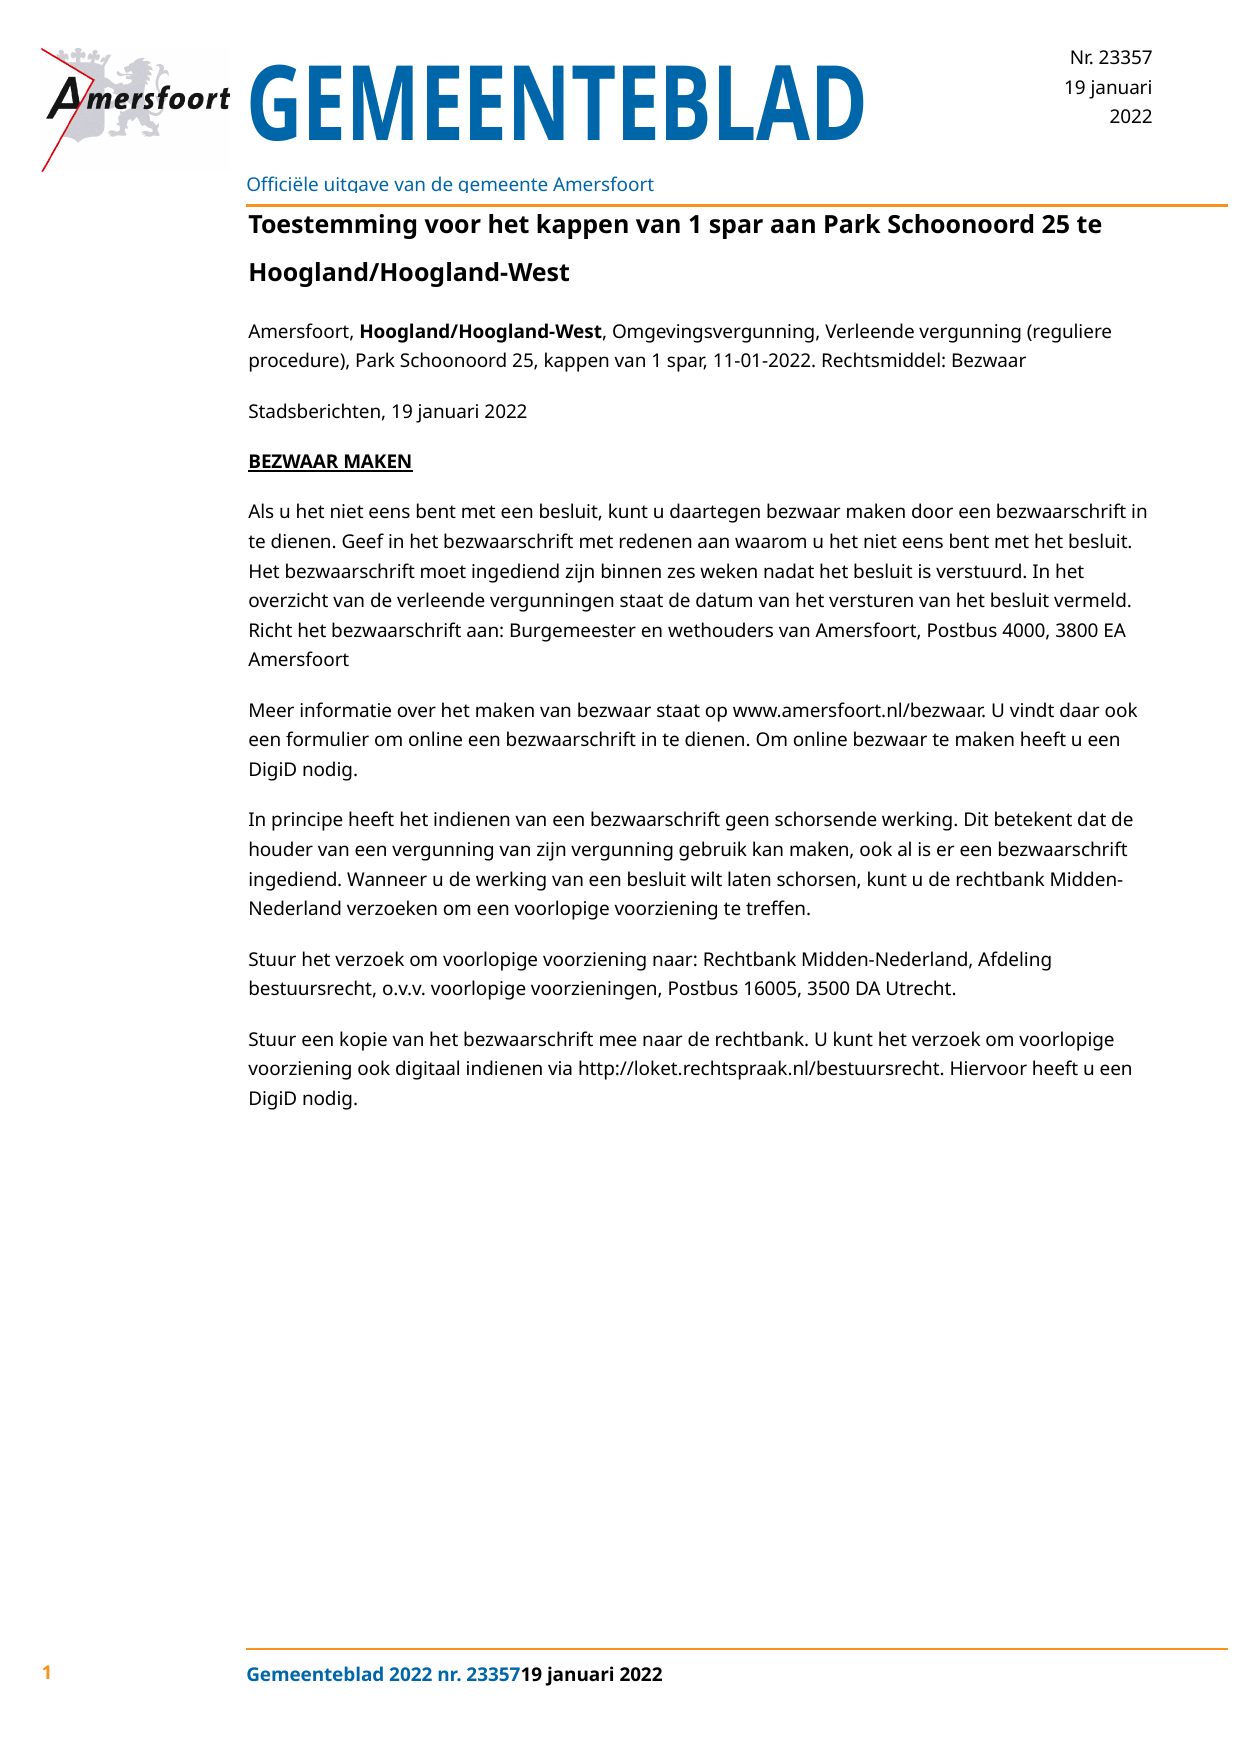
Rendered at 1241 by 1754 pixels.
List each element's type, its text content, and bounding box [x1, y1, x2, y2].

text BEZWAAR MAKEN [248, 448, 1152, 474]
text Als u het niet eens bent met een besluit, kunt u daartegen bezwaar maken door een bezwaarschrift in te dienen. Geef in het bezwaarschrift met redenen aan waarom u het niet eens bent met het besluit. Het bezwaarschrift moet ingediend zijn binnen zes weken nadat het besluit is verstuurd. In het overzicht van de verleende vergunningen staat de datum van het versturen van het besluit vermeld. Richt het bezwaarschrift aan: Burgemeester en wethouders van Amersfoort, Postbus 4000, 3800 EA Amersfoort [248, 499, 1152, 672]
text Amersfoort, Hoogland/Hoogland-West, Omgevingsvergunning, Verleende vergunning (reguliere procedure), Park Schoonoord 25, kappen van 1 spar, 11-01-2022. Rechtsmiddel: Bezwaar [248, 318, 1152, 373]
text Toestemming voor het kappen van 1 spar aan Park Schoonoord 25 te Hoogland/Hoogland-West [248, 207, 1152, 288]
text Stadsberichten, 19 januari 2022 [248, 398, 1152, 424]
text In principe heeft het indienen van een bezwaarschrift geen schorsende werking. Dit betekent dat de houder van een vergunning van zijn vergunning gebruik kan maken, ook al is er een bezwaarschrift ingediend. Wanneer u de werking van een besluit wilt laten schorsen, kunt u de rechtbank Midden-Nederland verzoeken om een voorlopige voorziening te treffen. [248, 807, 1152, 921]
text Stuur een kopie van het bezwaarschrift mee naar de rechtbank. U kunt het verzoek om voorlopige voorziening ook digitaal indienen via http://loket.rechtspraak.nl/bestuursrecht. Hiervoor heeft u een DigiD nodig. [248, 1026, 1152, 1111]
picture [41, 47, 231, 172]
text Stuur het verzoek om voorlopige voorziening naar: Rechtbank Midden-Nederland, Afdeling bestuursrecht, o.v.v. voorlopige voorzieningen, Postbus 16005, 3500 DA Utrecht. [248, 946, 1152, 1001]
text Meer informatie over het maken van bezwaar staat op www.amersfoort.nl/bezwaar. U vindt daar ook een formulier om online een bezwaarschrift in te dienen. Om online bezwaar te maken heeft u een DigiD nodig. [248, 697, 1152, 782]
